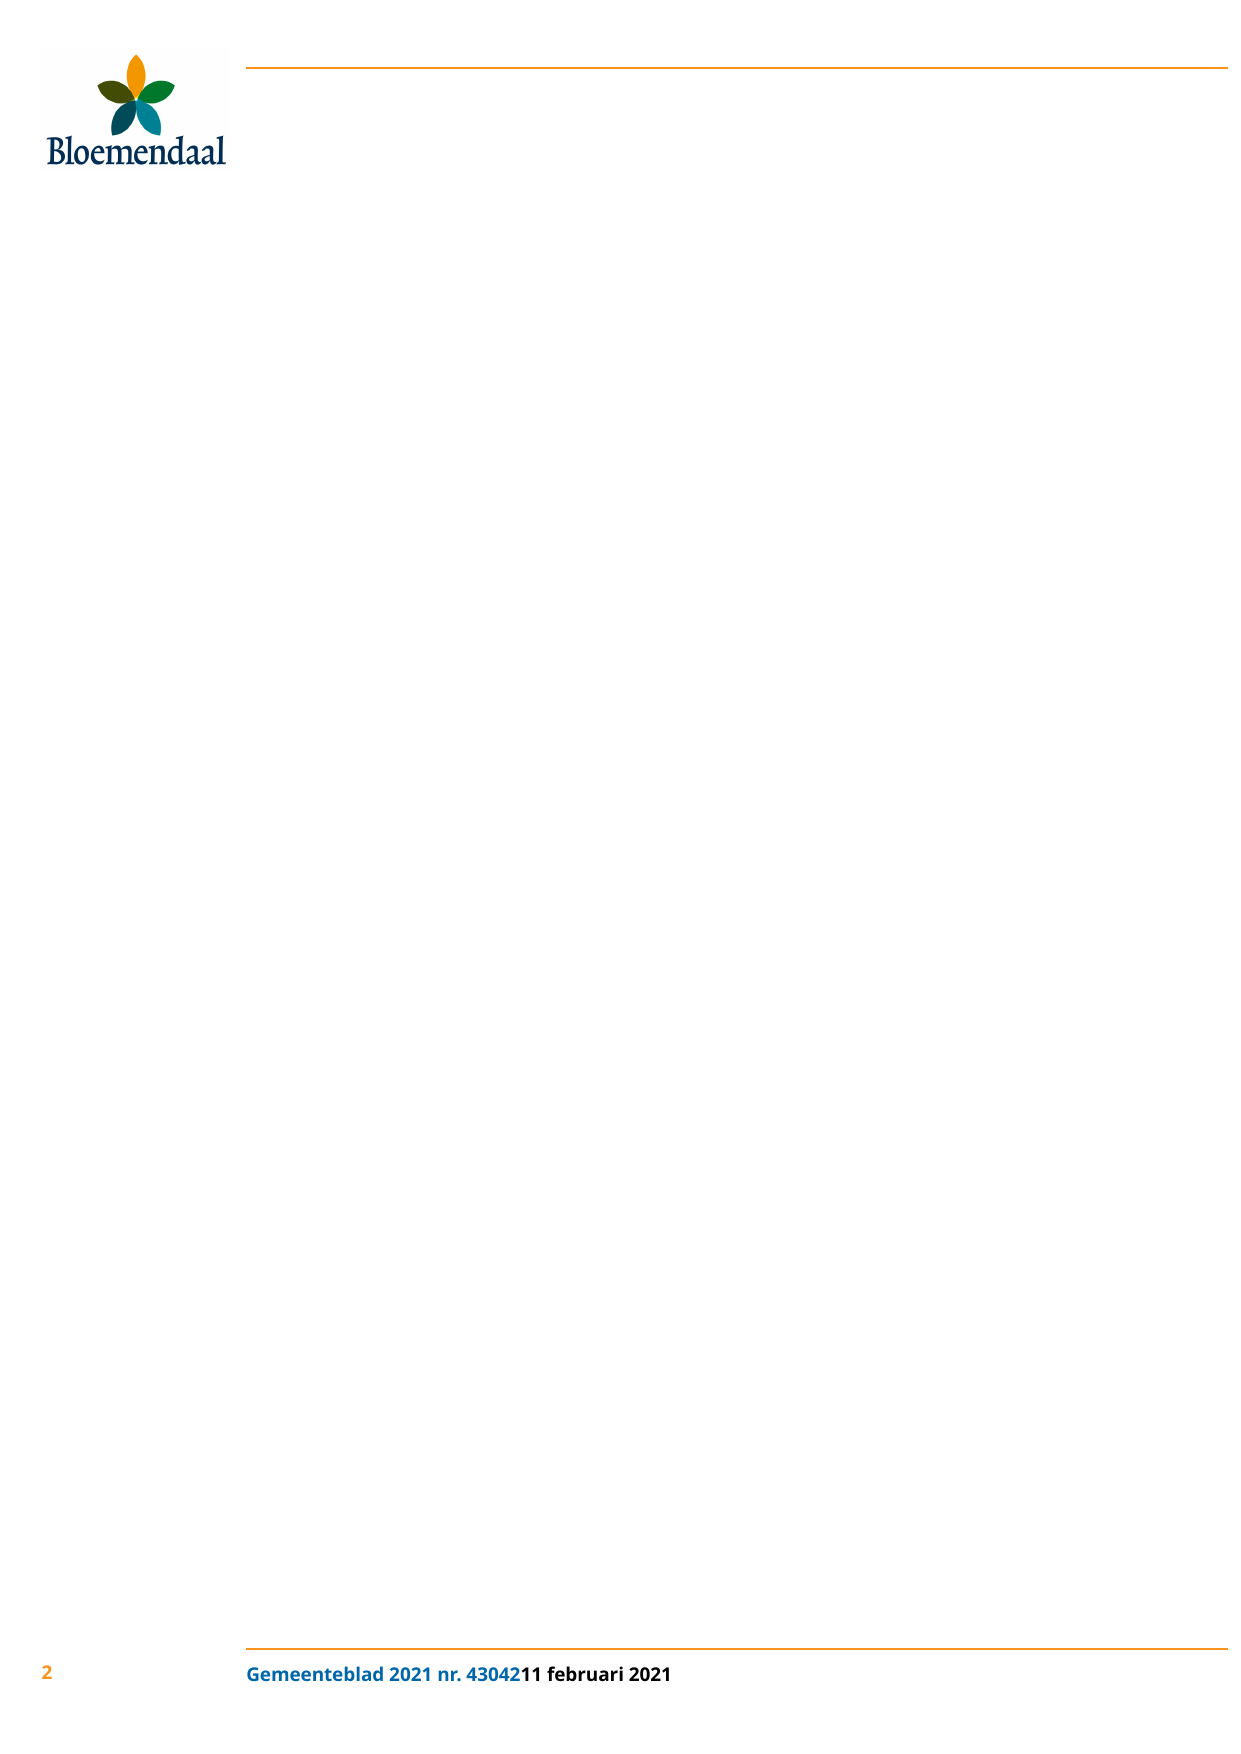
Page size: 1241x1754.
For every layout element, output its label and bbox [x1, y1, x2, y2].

picture [41, 47, 231, 172]
